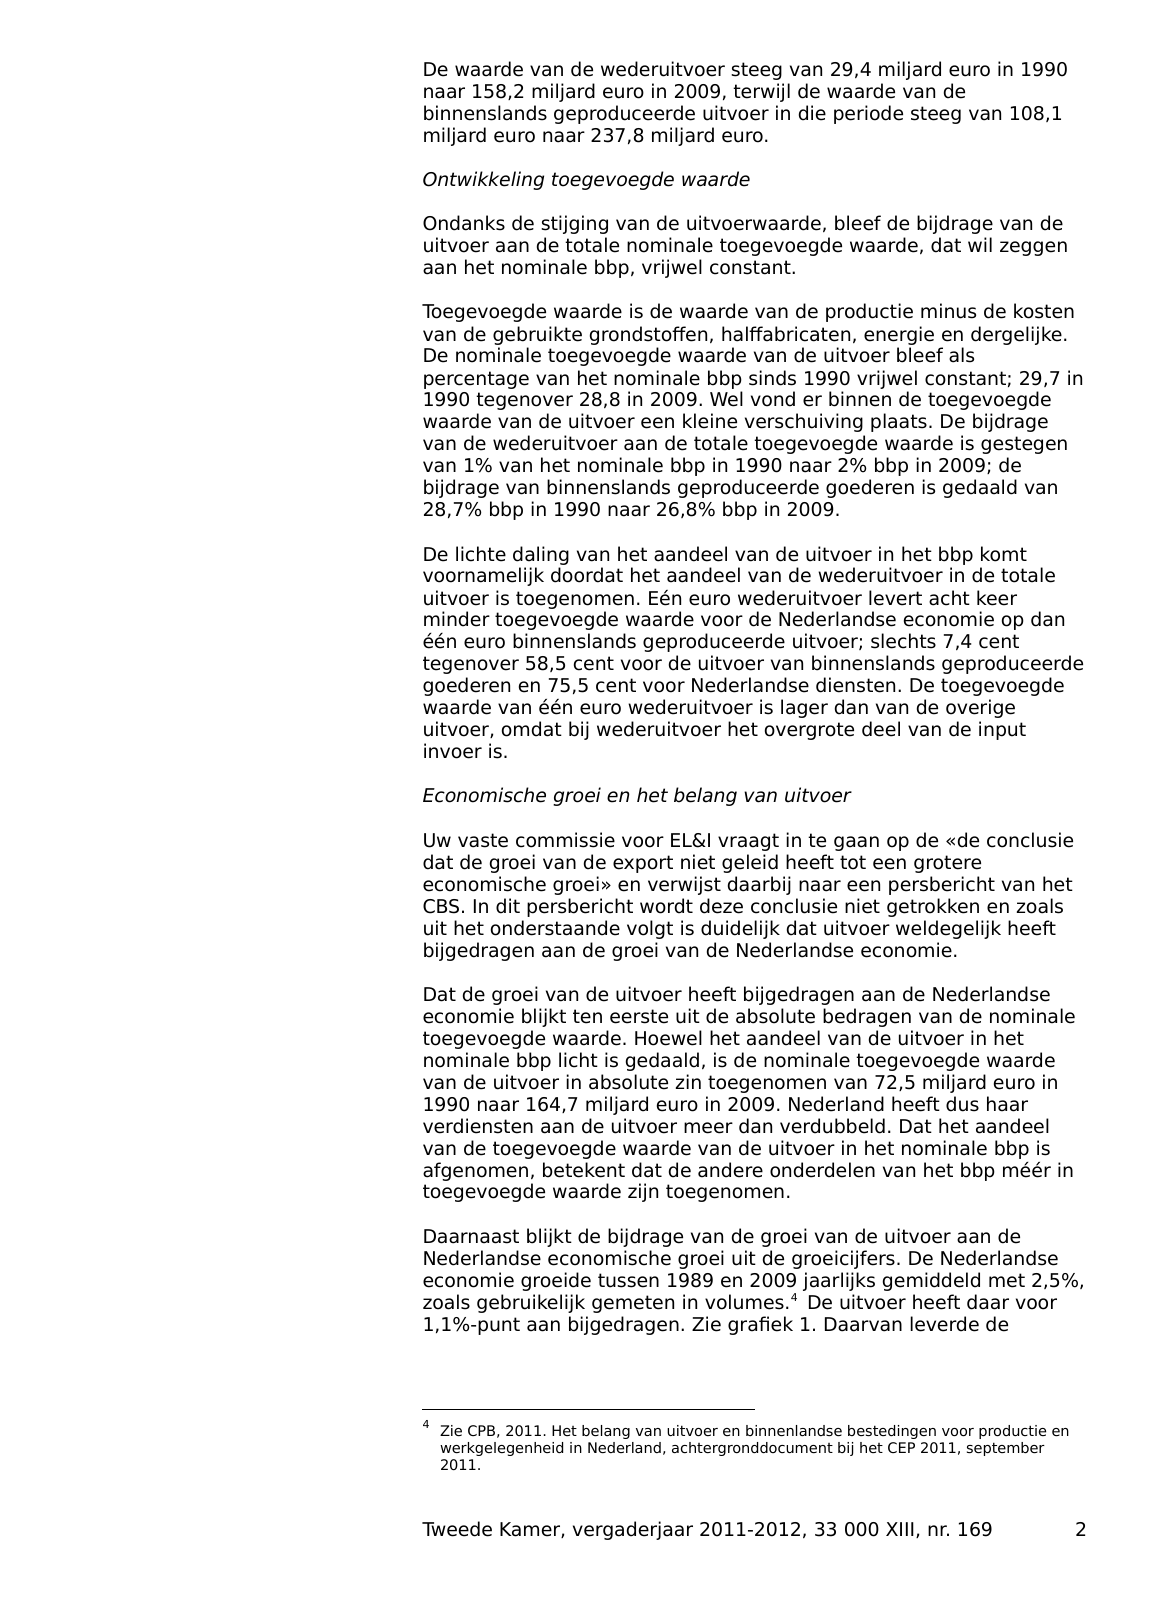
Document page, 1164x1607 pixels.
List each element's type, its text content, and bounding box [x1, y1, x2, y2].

text Toegevoegde waarde is de waarde van de productie minus de kosten van de gebruikte grondstoffen, halffabricaten, energie en dergelijke. De nominale toegevoegde waarde van de uitvoer bleef als percentage van het nominale bbp sinds 1990 vrijwel constant; 29,7 in 1990 tegenover 28,8 in 2009. Wel vond er binnen de toegevoegde waarde van de uitvoer een kleine verschuiving plaats. De bijdrage van de wederuitvoer aan de totale toegevoegde waarde is gestegen van 1% van het nominale bbp in 1990 naar 2% bbp in 2009; de bijdrage van binnenslands geproduceerde goederen is gedaald van 28,7% bbp in 1990 naar 26,8% bbp in 2009. [422, 301, 1087, 521]
subtitle Economische groei en het belang van uitvoer [422, 785, 1087, 807]
text Uw vaste commissie voor EL&I vraagt in te gaan op de «de conclusie dat de groei van de export niet geleid heeft tot een grotere economische groei» en verwijst daarbij naar een persbericht van het CBS. In dit persbericht wordt deze conclusie niet getrokken en zoals uit het onderstaande volgt is duidelijk dat uitvoer weldegelijk heeft bijgedragen aan de groei van de Nederlandse economie. [422, 829, 1087, 961]
text Daarnaast blijkt de bijdrage van de groei van de uitvoer aan de Nederlandse economische groei uit de groeicijfers. De Nederlandse economie groeide tussen 1989 en 2009 jaarlijks gemiddeld met 2,5%, zoals gebruikelijk gemeten in volumes. De uitvoer heeft daar voor 1,1%-punt aan bijgedragen. Zie grafiek 1. Daarvan leverde de [422, 1226, 1087, 1336]
text Ondanks de stijging van de uitvoerwaarde, bleef de bijdrage van de uitvoer aan de totale nominale toegevoegde waarde, dat wil zeggen aan het nominale bbp, vrijwel constant. [422, 213, 1087, 279]
text De waarde van de wederuitvoer steeg van 29,4 miljard euro in 1990 naar 158,2 miljard euro in 2009, terwijl de waarde van de binnenslands geproduceerde uitvoer in die periode steeg van 108,1 miljard euro naar 237,8 miljard euro. [422, 59, 1087, 147]
text Zie CPB, 2011. Het belang van uitvoer en binnenlandse bestedingen voor productie en werkgelegenheid in Nederland, achtergronddocument bij het CEP 2011, september 2011. [422, 1418, 1087, 1474]
subtitle Ontwikkeling toegevoegde waarde [422, 169, 1087, 191]
text Dat de groei van de uitvoer heeft bijgedragen aan de Nederlandse economie blijkt ten eerste uit de absolute bedragen van de nominale toegevoegde waarde. Hoewel het aandeel van de uitvoer in het nominale bbp licht is gedaald, is de nominale toegevoegde waarde van de uitvoer in absolute zin toegenomen van 72,5 miljard euro in 1990 naar 164,7 miljard euro in 2009. Nederland heeft dus haar verdiensten aan de uitvoer meer dan verdubbeld. Dat het aandeel van de toegevoegde waarde van de uitvoer in het nominale bbp is afgenomen, betekent dat de andere onderdelen van het bbp méér in toegevoegde waarde zijn toegenomen. [422, 984, 1087, 1203]
text De lichte daling van het aandeel van de uitvoer in het bbp komt voornamelijk doordat het aandeel van de wederuitvoer in de totale uitvoer is toegenomen. Eén euro wederuitvoer levert acht keer minder toegevoegde waarde voor de Nederlandse economie op dan één euro binnenslands geproduceerde uitvoer; slechts 7,4 cent tegenover 58,5 cent voor de uitvoer van binnenslands geproduceerde goederen en 75,5 cent voor Nederlandse diensten. De toegevoegde waarde van één euro wederuitvoer is lager dan van de overige uitvoer, omdat bij wederuitvoer het overgrote deel van de input invoer is. [422, 543, 1087, 763]
